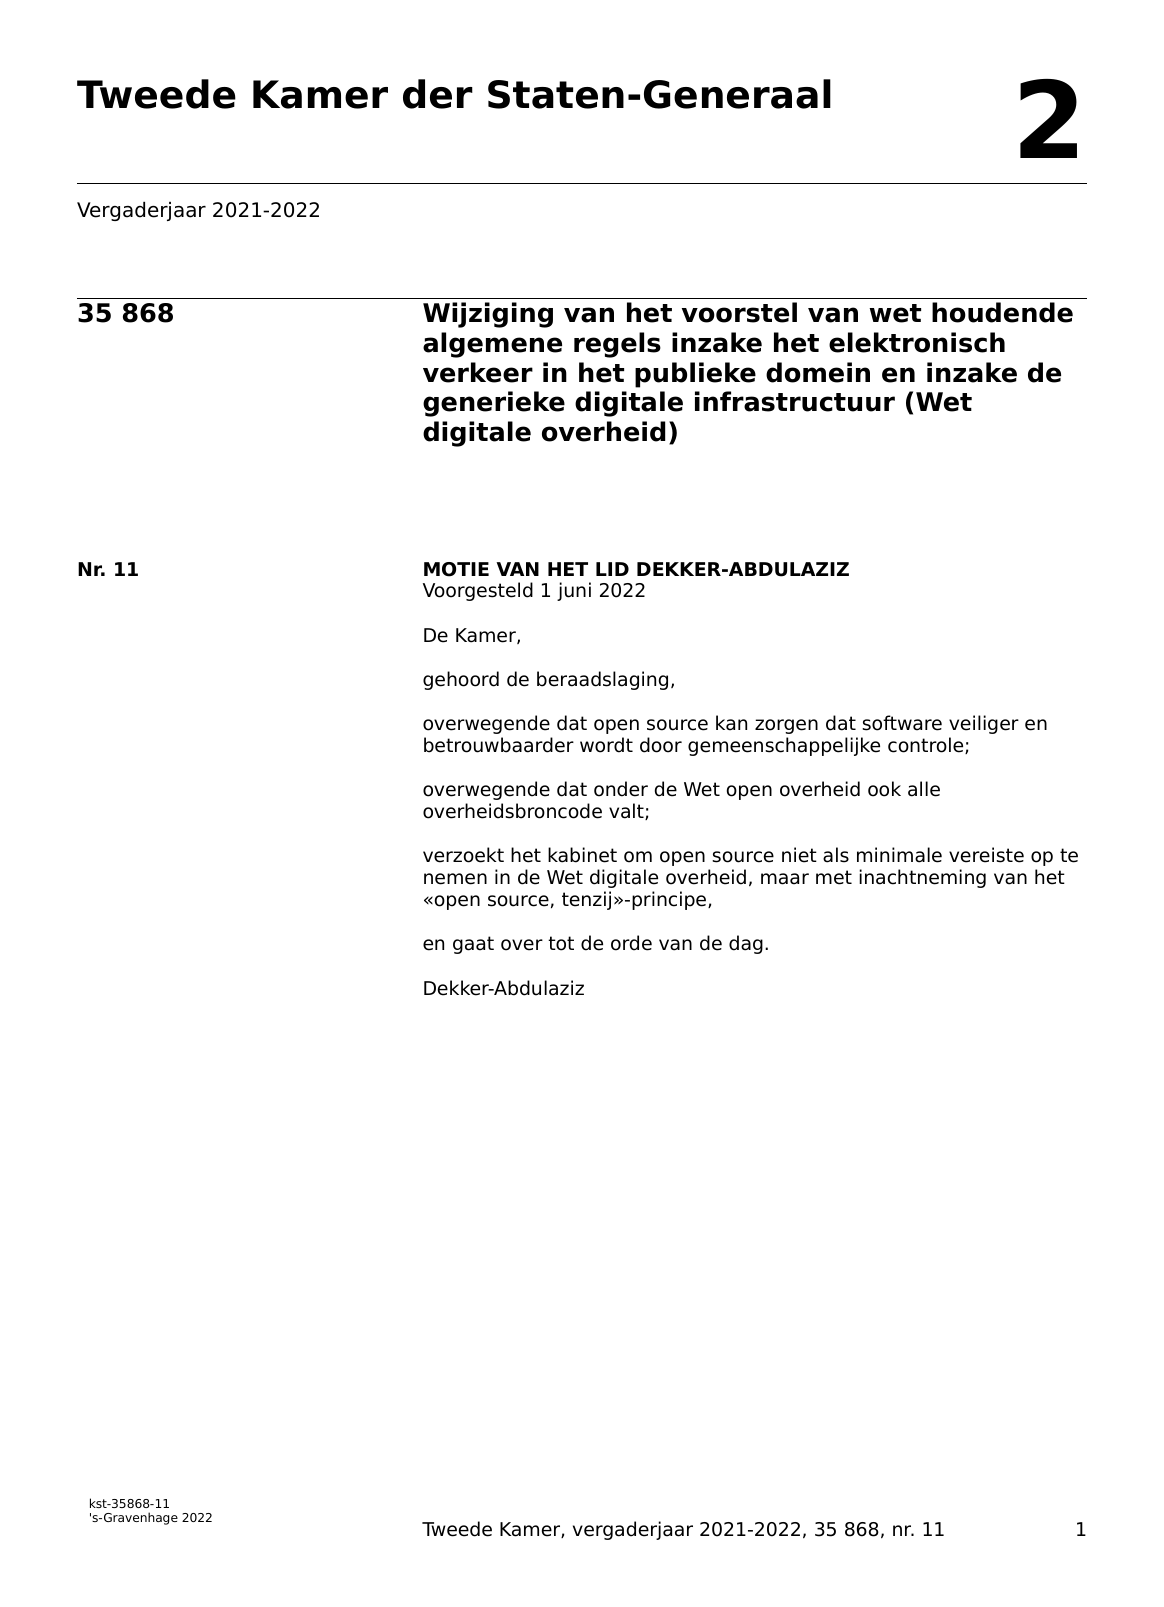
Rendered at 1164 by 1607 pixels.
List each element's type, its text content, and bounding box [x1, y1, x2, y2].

text overwegende dat onder de Wet open overheid ook alle overheidsbroncode valt; [422, 779, 1087, 823]
text en gaat over tot de orde van de dag. [422, 933, 1087, 955]
subtitle Nr. 11 MOTIE VAN HET LID DEKKER-ABDULAZIZ [77, 558, 1087, 580]
table_header 2 [886, 59, 1087, 183]
text Dekker-Abdulaziz [422, 977, 1087, 999]
text gehoord de beraadslaging, [422, 669, 1087, 691]
table_header Tweede Kamer der Staten-Generaal [77, 59, 886, 183]
subtitle 35 868 Wijziging van het voorstel van wet houdende algemene regels inzake het elektronisch verkeer in het publieke domein en inzake de generieke digitale infrastructuur (Wet digitale overheid) [77, 299, 1087, 447]
text 's-Gravenhage 2022 [88, 1511, 323, 1525]
text De Kamer, [422, 624, 1087, 647]
text kst-35868-11 [88, 1497, 323, 1511]
text overwegende dat open source kan zorgen dat software veiliger en betrouwbaarder wordt door gemeenschappelijke controle; [422, 713, 1087, 757]
table_cell Vergaderjaar 2021-2022 [77, 184, 1087, 298]
text Voorgesteld 1 juni 2022 [422, 580, 1087, 602]
text verzoekt het kabinet om open source niet als minimale vereiste op te nemen in de Wet digitale overheid, maar met inachtneming van het «open source, tenzij»-principe, [422, 845, 1087, 911]
